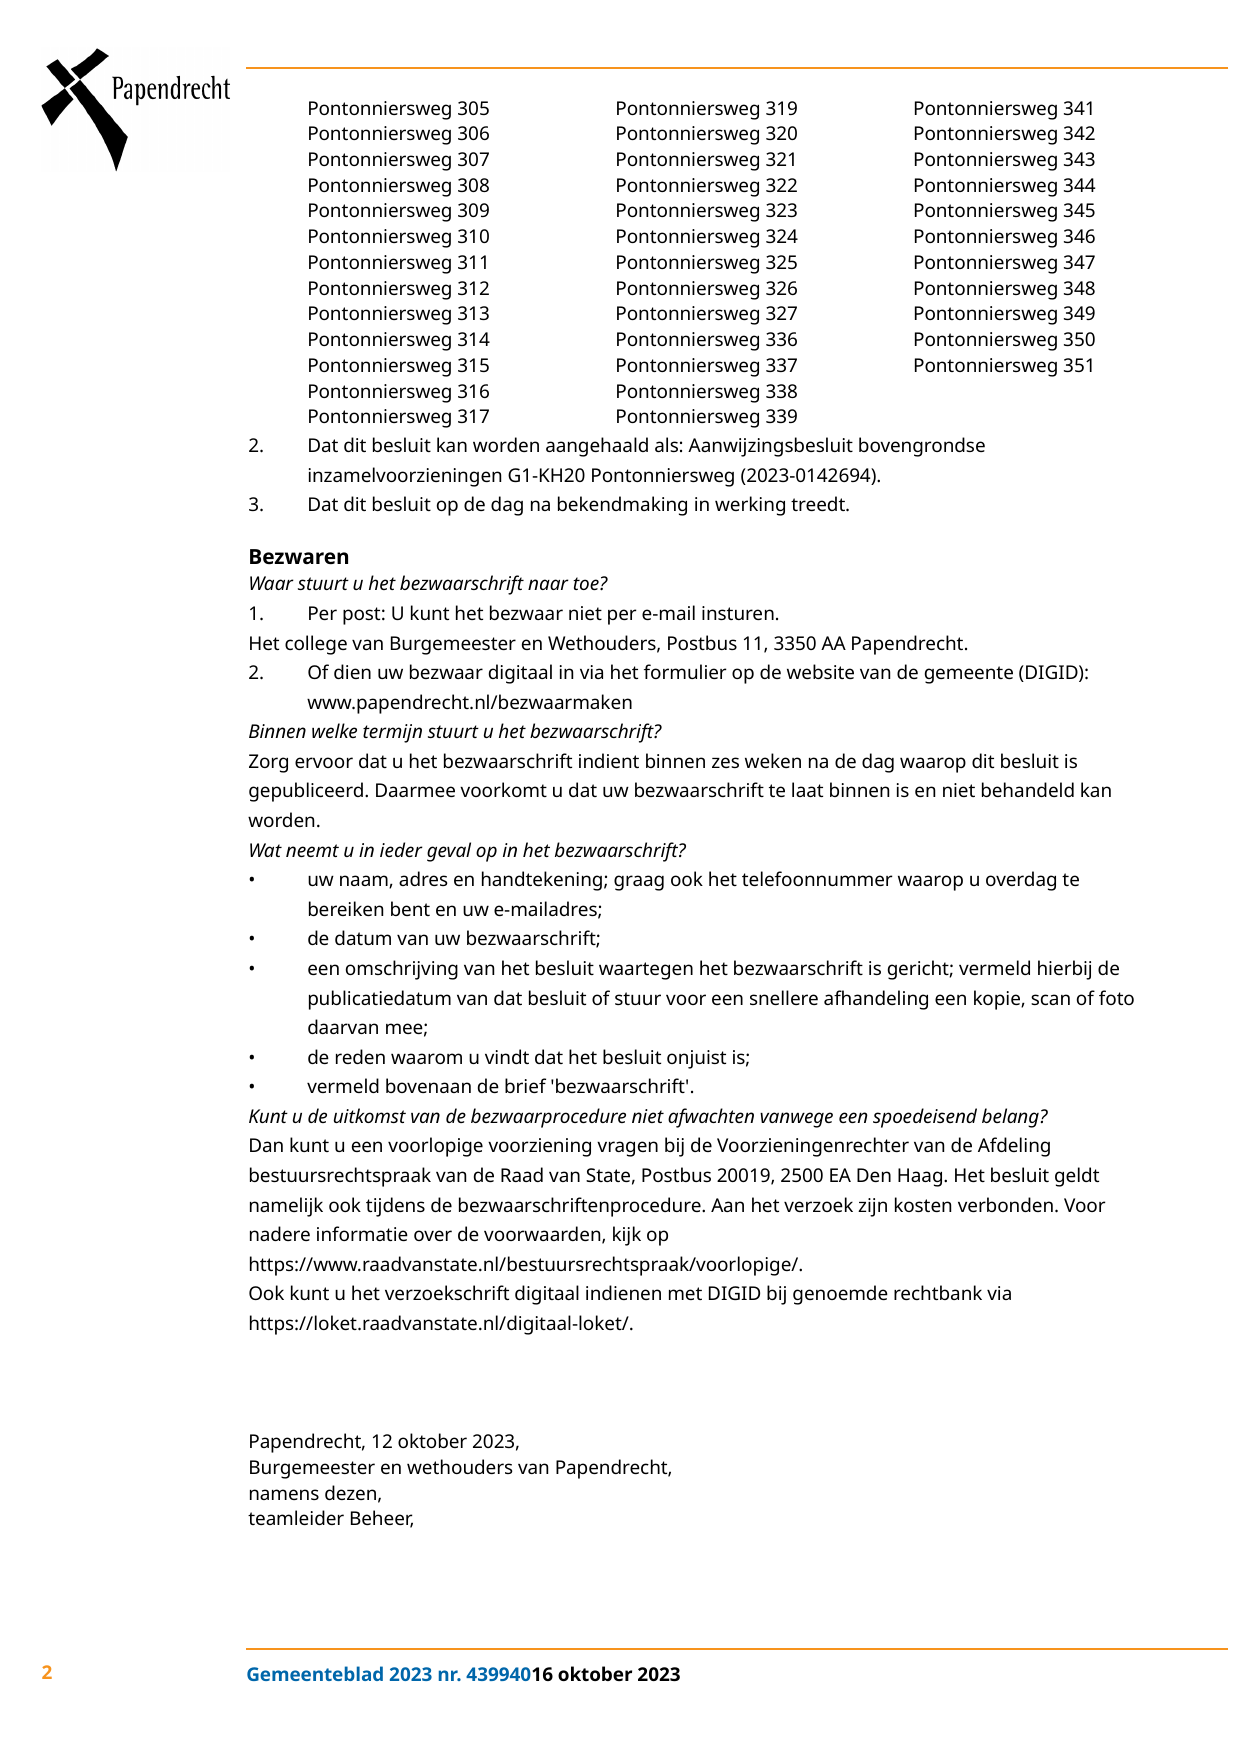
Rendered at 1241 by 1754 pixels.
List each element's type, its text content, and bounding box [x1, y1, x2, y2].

table_cell Pontonniersweg 312 [248, 275, 556, 301]
table_cell Pontonniersweg 310 [248, 224, 556, 249]
table_cell Pontonniersweg 343 [854, 146, 1152, 172]
text Waar stuurt u het bezwaarschrift naar toe? [248, 571, 1152, 596]
table_cell Pontonniersweg 326 [556, 275, 854, 301]
table_cell Pontonniersweg 347 [854, 249, 1152, 275]
list de datum van uw bezwaarschrift; [248, 926, 1152, 951]
table_cell Pontonniersweg 316 [248, 378, 556, 403]
table_cell Pontonniersweg 344 [854, 172, 1152, 198]
table_cell Pontonniersweg 348 [854, 275, 1152, 301]
table_cell [854, 378, 1152, 403]
table_cell Pontonniersweg 337 [556, 352, 854, 378]
table_cell Pontonniersweg 306 [248, 121, 556, 146]
table_cell Pontonniersweg 349 [854, 301, 1152, 326]
list Dat dit besluit kan worden aangehaald als: Aanwijzingsbesluit bovengrondse inzamelvoorzieningen G1-KH20 Pontonniersweg (2023-0142694). [248, 432, 1152, 488]
table_cell Pontonniersweg 311 [248, 249, 556, 275]
text Burgemeester en wethouders van Papendrecht, [248, 1454, 1152, 1480]
text Het college van Burgemeester en Wethouders, Postbus 11, 3350 AA Papendrecht. [248, 630, 1152, 655]
table_cell [854, 404, 1152, 429]
table_cell Pontonniersweg 338 [556, 378, 854, 403]
table_cell Pontonniersweg 324 [556, 224, 854, 249]
table_cell Pontonniersweg 350 [854, 326, 1152, 352]
table_cell Pontonniersweg 315 [248, 352, 556, 378]
table_cell Pontonniersweg 308 [248, 172, 556, 198]
text namens dezen, [248, 1480, 1152, 1506]
table_cell Pontonniersweg 339 [556, 404, 854, 429]
list Of dien uw bezwaar digitaal in via het formulier op de website van de gemeente (DIGID): www.papendrecht.nl/bezwaarmaken [248, 659, 1152, 714]
table_cell Pontonniersweg 305 [248, 95, 556, 121]
table_cell Pontonniersweg 346 [854, 224, 1152, 249]
text Dan kunt u een voorlopige voorziening vragen bij de Voorzieningenrechter van de Afdeling bestuursrechtspraak van de Raad van State, Postbus 20019, 2500 EA Den Haag. Het besluit geldt namelijk ook tijdens de bezwaarschriftenprocedure. Aan het verzoek zijn kosten verbonden. Voor nadere informatie over de voorwaarden, kijk op https://www.raadvanstate.nl/bestuursrechtspraak/voorlopige/. [248, 1133, 1152, 1277]
text Ook kunt u het verzoekschrift digitaal indienen met DIGID bij genoemde rechtbank via https://loket.raadvanstate.nl/digitaal-loket/. [248, 1281, 1152, 1336]
table_cell Pontonniersweg 319 [556, 95, 854, 121]
table_cell Pontonniersweg 336 [556, 326, 854, 352]
picture [41, 47, 231, 172]
table_cell Pontonniersweg 320 [556, 121, 854, 146]
list Per post: U kunt het bezwaar niet per e-mail insturen. [248, 600, 1152, 626]
table_cell Pontonniersweg 307 [248, 146, 556, 172]
list de reden waarom u vindt dat het besluit onjuist is; [248, 1044, 1152, 1069]
table_cell Pontonniersweg 309 [248, 198, 556, 223]
list een omschrijving van het besluit waartegen het bezwaarschrift is gericht; vermeld hierbij de publicatiedatum van dat besluit of stuur voor een snellere afhandeling een kopie, scan of foto daarvan mee; [248, 955, 1152, 1040]
table_cell Pontonniersweg 325 [556, 249, 854, 275]
table_cell Pontonniersweg 345 [854, 198, 1152, 223]
table_cell Pontonniersweg 341 [854, 95, 1152, 121]
text Zorg ervoor dat u het bezwaarschrift indient binnen zes weken na de dag waarop dit besluit is gepubliceerd. Daarmee voorkomt u dat uw bezwaarschrift te laat binnen is en niet behandeld kan worden. [248, 748, 1152, 833]
list uw naam, adres en handtekening; graag ook het telefoonnummer waarop u overdag te bereiken bent en uw e-mailadres; [248, 866, 1152, 922]
text Bezwaren [248, 542, 1152, 571]
text Kunt u de uitkomst van de bezwaarprocedure niet afwachten vanwege een spoedeisend belang? [248, 1103, 1152, 1129]
list vermeld bovenaan de brief 'bezwaarschrift'. [248, 1073, 1152, 1099]
table_cell Pontonniersweg 313 [248, 301, 556, 326]
text Wat neemt u in ieder geval op in het bezwaarschrift? [248, 837, 1152, 862]
table_cell Pontonniersweg 322 [556, 172, 854, 198]
text teamleider Beheer, [248, 1506, 1152, 1531]
table_cell Pontonniersweg 342 [854, 121, 1152, 146]
list Dat dit besluit op de dag na bekendmaking in werking treedt. [248, 492, 1152, 517]
table_cell Pontonniersweg 317 [248, 404, 556, 429]
text Binnen welke termijn stuurt u het bezwaarschrift? [248, 718, 1152, 744]
table_cell Pontonniersweg 327 [556, 301, 854, 326]
table_cell Pontonniersweg 351 [854, 352, 1152, 378]
table_cell Pontonniersweg 323 [556, 198, 854, 223]
text Papendrecht, 12 oktober 2023, [248, 1428, 1152, 1454]
table_cell Pontonniersweg 321 [556, 146, 854, 172]
table_cell Pontonniersweg 314 [248, 326, 556, 352]
